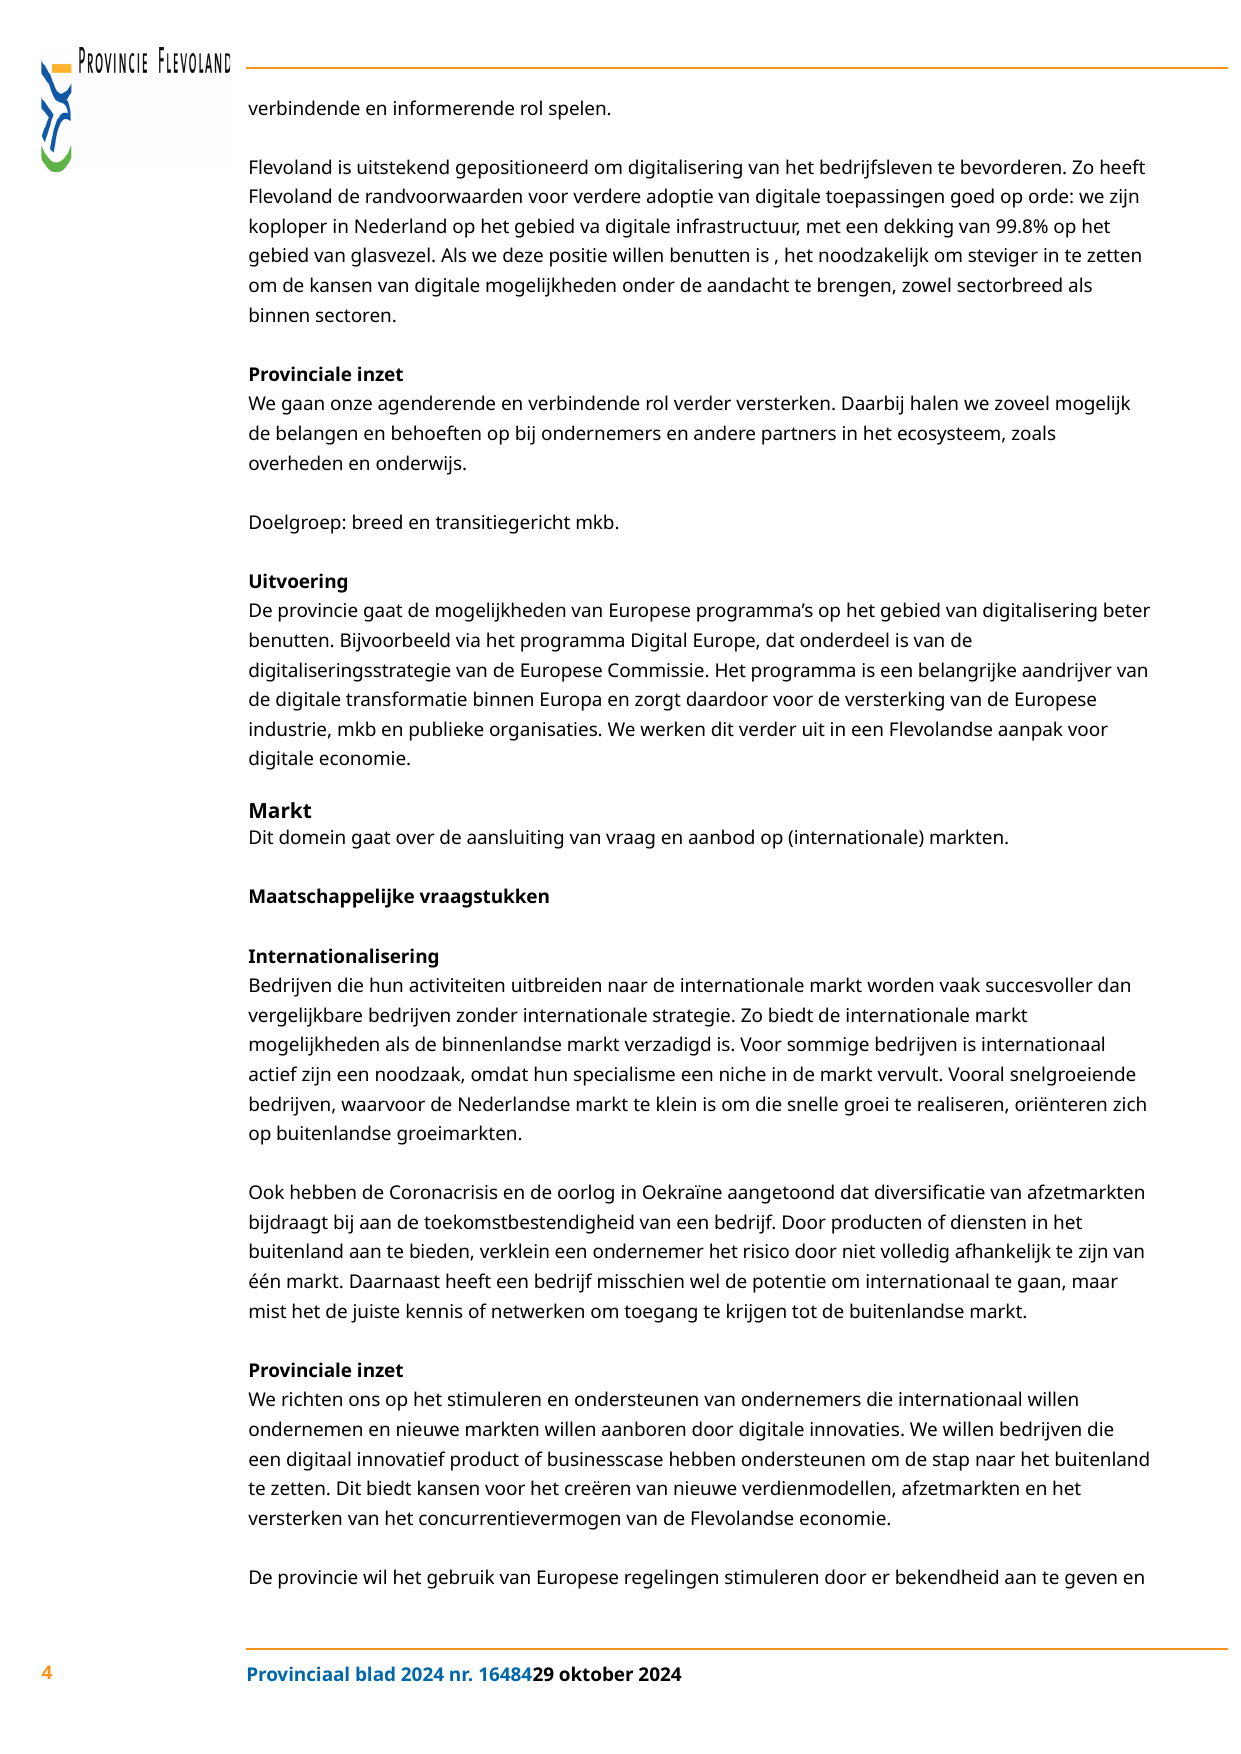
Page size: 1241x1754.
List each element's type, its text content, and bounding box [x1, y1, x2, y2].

text Bedrijven die hun activiteiten uitbreiden naar de internationale markt worden vaak succesvoller dan vergelijkbare bedrijven zonder internationale strategie. Zo biedt de internationale markt mogelijkheden als de binnenlandse markt verzadigd is. Voor sommige bedrijven is internationaal actief zijn een noodzaak, omdat hun specialisme een niche in de markt vervult. Vooral snelgroeiende bedrijven, waarvoor de Nederlandse markt te klein is om die snelle groei te realiseren, oriënteren zich op buitenlandse groeimarkten. [248, 972, 1152, 1146]
text De provincie gaat de mogelijkheden van Europese programma’s op het gebied van digitalisering beter benutten. Bijvoorbeeld via het programma Digital Europe, dat onderdeel is van de digitaliseringsstrategie van de Europese Commissie. Het programma is een belangrijke aandrijver van de digitale transformatie binnen Europa en zorgt daardoor voor de versterking van de Europese industrie, mkb en publieke organisaties. We werken dit verder uit in een Flevolandse aanpak voor digitale economie. [248, 598, 1152, 771]
text Maatschappelijke vraagstukken [248, 884, 1152, 909]
text Provinciale inzet [248, 361, 1152, 387]
text Provinciale inzet [248, 1357, 1152, 1383]
text Uitvoering [248, 568, 1152, 594]
text Doelgroep: breed en transitiegericht mkb. [248, 509, 1152, 535]
text Flevoland is uitstekend gepositioneerd om digitalisering van het bedrijfsleven te bevorderen. Zo heeft Flevoland de randvoorwaarden voor verdere adoptie van digitale toepassingen goed op orde: we zijn koploper in Nederland op het gebied va digitale infrastructuur, met een dekking van 99.8% op het gebied van glasvezel. Als we deze positie willen benutten is , het noodzakelijk om steviger in te zetten om de kansen van digitale mogelijkheden onder de aandacht te brengen, zowel sectorbreed als binnen sectoren. [248, 154, 1152, 328]
text De provincie wil het gebruik van Europese regelingen stimuleren door er bekendheid aan te geven en [248, 1564, 1152, 1590]
picture [41, 47, 231, 172]
text Internationalisering [248, 943, 1152, 968]
text We richten ons op het stimuleren en ondersteunen van ondernemers die internationaal willen ondernemen en nieuwe markten willen aanboren door digitale innovaties. We willen bedrijven die een digitaal innovatief product of businesscase hebben ondersteunen om de stap naar het buitenland te zetten. Dit biedt kansen voor het creëren van nieuwe verdienmodellen, afzetmarkten en het versterken van het concurrentievermogen van de Flevolandse economie. [248, 1387, 1152, 1531]
text We gaan onze agenderende en verbindende rol verder versterken. Daarbij halen we zoveel mogelijk de belangen en behoeften op bij ondernemers en andere partners in het ecosysteem, zoals overheden en onderwijs. [248, 391, 1152, 476]
text Markt [248, 796, 1152, 824]
text verbindende en informerende rol spelen. [248, 95, 1152, 121]
text Ook hebben de Coronacrisis en de oorlog in Oekraïne aangetoond dat diversificatie van afzetmarkten bijdraagt bij aan de toekomstbestendigheid van een bedrijf. Door producten of diensten in het buitenland aan te bieden, verklein een ondernemer het risico door niet volledig afhankelijk te zijn van één markt. Daarnaast heeft een bedrijf misschien wel de potentie om internationaal te gaan, maar mist het de juiste kennis of netwerken om toegang te krijgen tot de buitenlandse markt. [248, 1179, 1152, 1323]
text Dit domein gaat over de aansluiting van vraag en aanbod op (internationale) markten. [248, 824, 1152, 850]
